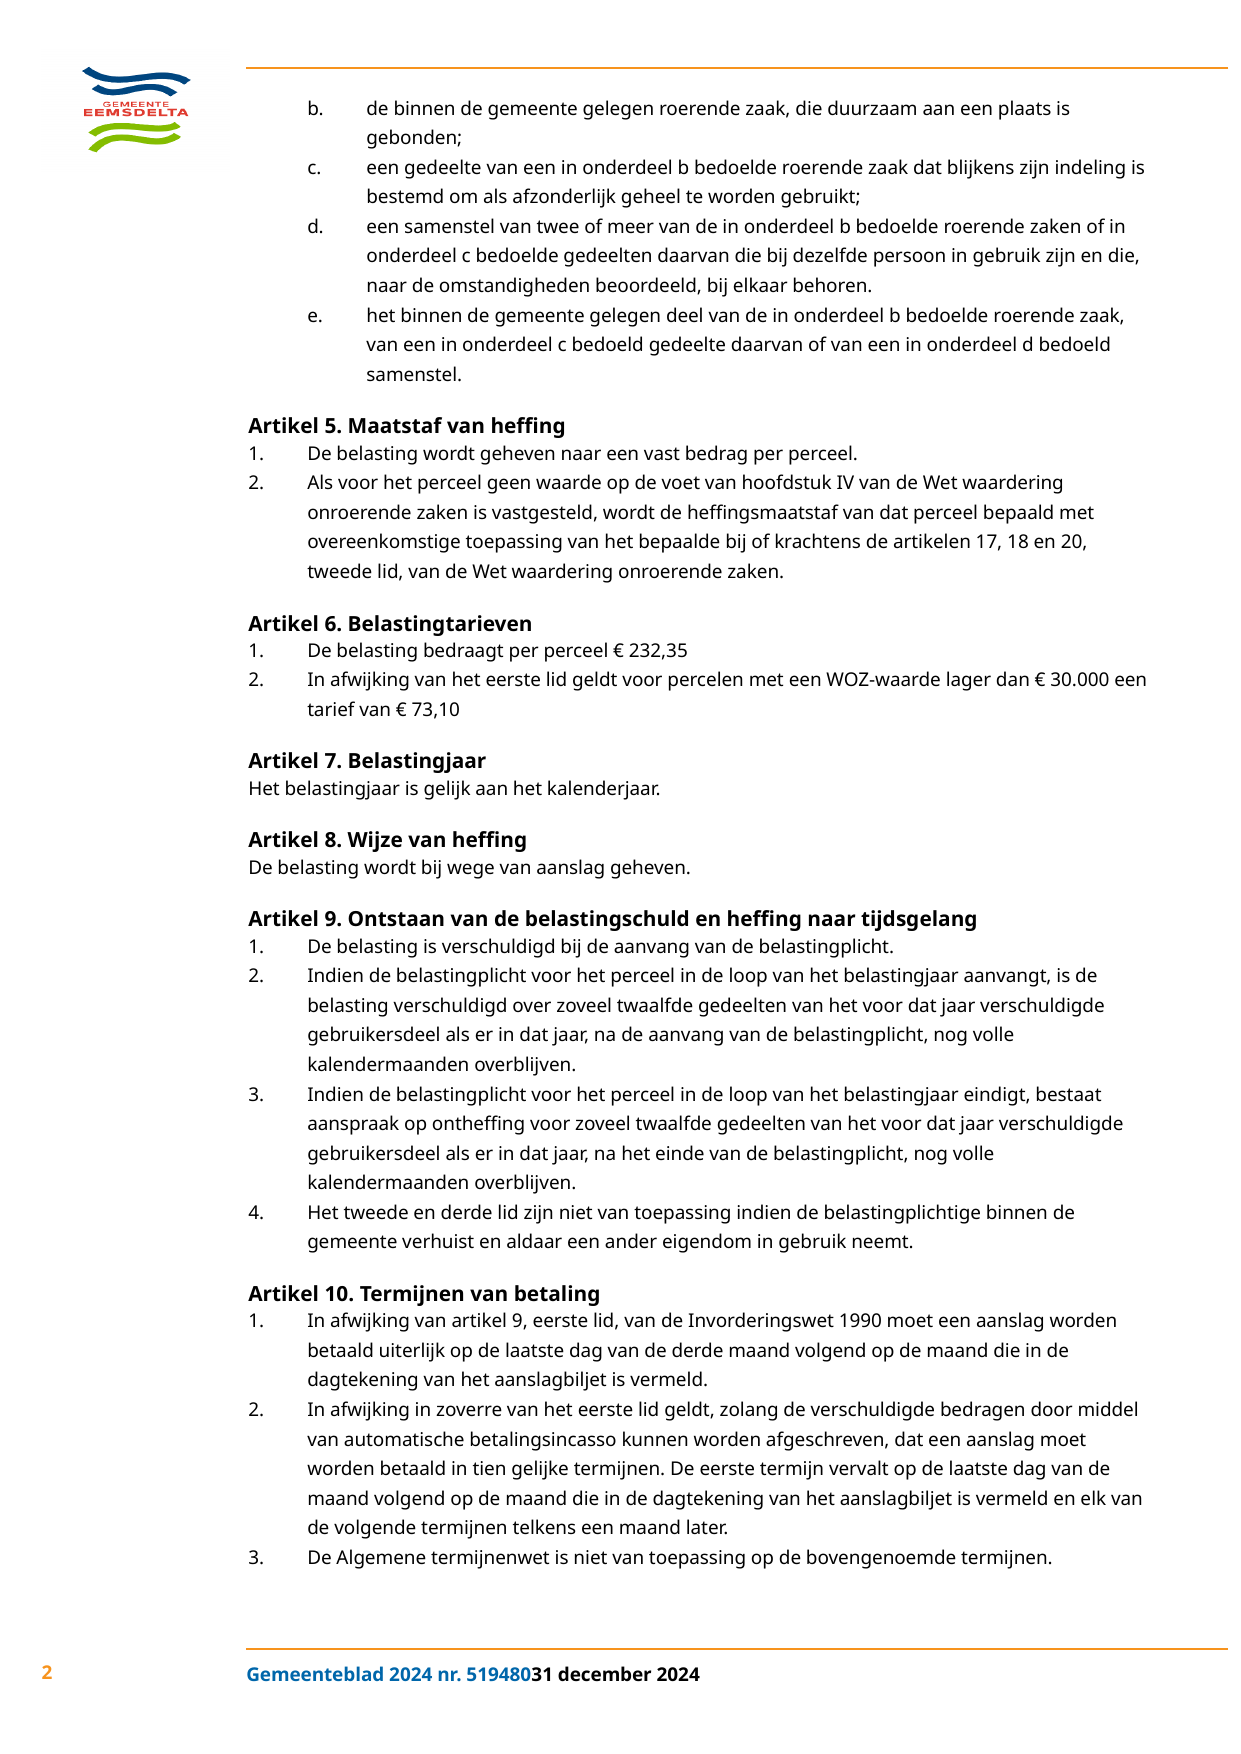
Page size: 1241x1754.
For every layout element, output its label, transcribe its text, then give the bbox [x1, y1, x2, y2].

list Indien de belastingplicht voor het perceel in de loop van het belastingjaar eindigt, bestaat aanspraak op ontheffing voor zoveel twaalfde gedeelten van het voor dat jaar verschuldigde gebruikersdeel als er in dat jaar, na het einde van de belastingplicht, nog volle kalendermaanden overblijven. [248, 1081, 1152, 1195]
list een gedeelte van een in onderdeel b bedoelde roerende zaak dat blijkens zijn indeling is bestemd om als afzonderlijk geheel te worden gebruikt; [307, 154, 1152, 209]
text Artikel 7. Belastingjaar [248, 747, 1152, 775]
list een samenstel van twee of meer van de in onderdeel b bedoelde roerende zaken of in onderdeel c bedoelde gedeelten daarvan die bij dezelfde persoon in gebruik zijn en die, naar de omstandigheden beoordeeld, bij elkaar behoren. [307, 213, 1152, 298]
list het binnen de gemeente gelegen deel van de in onderdeel b bedoelde roerende zaak, van een in onderdeel c bedoeld gedeelte daarvan of van een in onderdeel d bedoeld samenstel. [307, 302, 1152, 387]
list De belasting bedraagt per perceel € 232,35 [248, 637, 1152, 663]
text Artikel 9. Ontstaan van de belastingschuld en heffing naar tijdsgelang [248, 904, 1152, 933]
list In afwijking in zoverre van het eerste lid geldt, zolang de verschuldigde bedragen door middel van automatische betalingsincasso kunnen worden afgeschreven, dat een aanslag moet worden betaald in tien gelijke termijnen. De eerste termijn vervalt op de laatste dag van de maand volgend op de maand die in de dagtekening van het aanslagbiljet is vermeld en elk van de volgende termijnen telkens een maand later. [248, 1396, 1152, 1540]
text Het belastingjaar is gelijk aan het kalenderjaar. [248, 775, 1152, 801]
list Indien de belastingplicht voor het perceel in de loop van het belastingjaar aanvangt, is de belasting verschuldigd over zoveel twaalfde gedeelten van het voor dat jaar verschuldigde gebruikersdeel als er in dat jaar, na de aanvang van de belastingplicht, nog volle kalendermaanden overblijven. [248, 962, 1152, 1077]
text De belasting wordt bij wege van aanslag geheven. [248, 854, 1152, 880]
list Als voor het perceel geen waarde op de voet van hoofdstuk IV van de Wet waardering onroerende zaken is vastgesteld, wordt de heffingsmaatstaf van dat perceel bepaald met overeenkomstige toepassing van het bepaalde bij of krachtens de artikelen 17, 18 en 20, tweede lid, van de Wet waardering onroerende zaken. [248, 469, 1152, 584]
list De belasting wordt geheven naar een vast bedrag per perceel. [248, 440, 1152, 466]
text Artikel 10. Termijnen van betaling [248, 1279, 1152, 1307]
list Het tweede en derde lid zijn niet van toepassing indien de belastingplichtige binnen de gemeente verhuist en aldaar een ander eigendom in gebruik neemt. [248, 1199, 1152, 1254]
text Artikel 5. Maatstaf van heffing [248, 411, 1152, 440]
list In afwijking van artikel 9, eerste lid, van de Invorderingswet 1990 moet een aanslag worden betaald uiterlijk op de laatste dag van de derde maand volgend op de maand die in de dagtekening van het aanslagbiljet is vermeld. [248, 1307, 1152, 1392]
text Artikel 8. Wijze van heffing [248, 826, 1152, 854]
list De belasting is verschuldigd bij de aanvang van de belastingplicht. [248, 933, 1152, 958]
list de binnen de gemeente gelegen roerende zaak, die duurzaam aan een plaats is gebonden; [307, 95, 1152, 150]
list De Algemene termijnenwet is niet van toepassing op de bovengenoemde termijnen. [248, 1544, 1152, 1570]
list In afwijking van het eerste lid geldt voor percelen met een WOZ-waarde lager dan € 30.000 een tarief van € 73,10 [248, 667, 1152, 722]
picture [41, 47, 231, 172]
text Artikel 6. Belastingtarieven [248, 609, 1152, 637]
